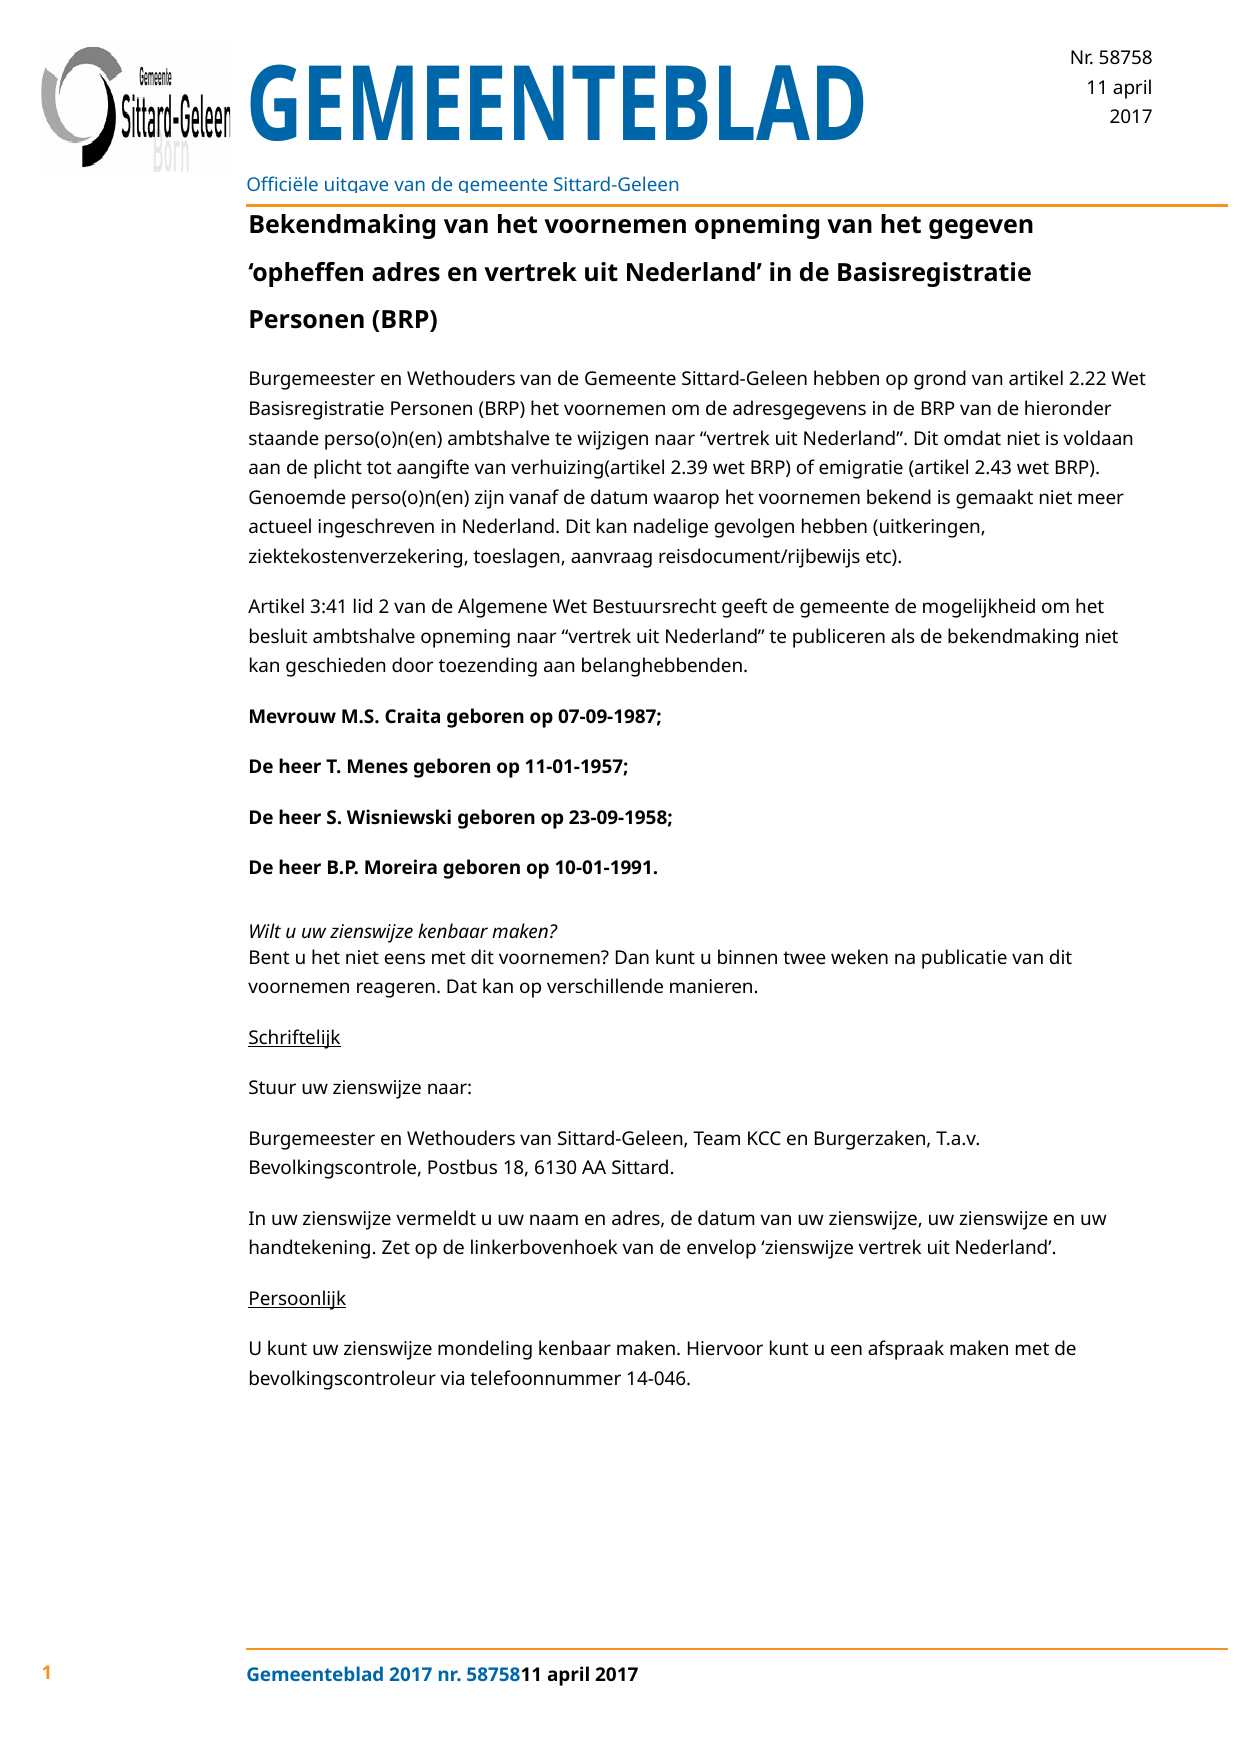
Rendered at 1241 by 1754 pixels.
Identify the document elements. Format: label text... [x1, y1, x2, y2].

text Schriftelijk [248, 1024, 1152, 1050]
text Mevrouw M.S. Craita geboren op 07-09-1987; [248, 703, 1152, 729]
text Burgemeester en Wethouders van de Gemeente Sittard-Geleen hebben op grond van artikel 2.22 Wet Basisregistratie Personen (BRP) het voornemen om de adresgegevens in de BRP van de hieronder staande perso(o)n(en) ambtshalve te wijzigen naar “vertrek uit Nederland”. Dit omdat niet is voldaan aan de plicht tot aangifte van verhuizing(artikel 2.39 wet BRP) of emigratie (artikel 2.43 wet BRP). Genoemde perso(o)n(en) zijn vanaf de datum waarop het voornemen bekend is gemaakt niet meer actueel ingeschreven in Nederland. Dit kan nadelige gevolgen hebben (uitkeringen, ziektekostenverzekering, toeslagen, aanvraag reisdocument/rijbewijs etc). [248, 366, 1152, 569]
text In uw zienswijze vermeldt u uw naam en adres, de datum van uw zienswijze, uw zienswijze en uw handtekening. Zet op de linkerbovenhoek van de envelop ‘zienswijze vertrek uit Nederland’. [248, 1205, 1152, 1260]
text Stuur uw zienswijze naar: [248, 1074, 1152, 1100]
text U kunt uw zienswijze mondeling kenbaar maken. Hiervoor kunt u een afspraak maken met de bevolkingscontroleur via telefoonnummer 14-046. [248, 1335, 1152, 1391]
picture [41, 47, 231, 172]
text De heer S. Wisniewski geboren op 23-09-1958; [248, 804, 1152, 829]
text Bekendmaking van het voornemen opneming van het gegeven ‘opheffen adres en vertrek uit Nederland’ in de Basisregistratie Personen (BRP) [248, 207, 1152, 336]
text Artikel 3:41 lid 2 van de Algemene Wet Bestuursrecht geeft de gemeente de mogelijkheid om het besluit ambtshalve opneming naar “vertrek uit Nederland” te publiceren als de bekendmaking niet kan geschieden door toezending aan belanghebbenden. [248, 593, 1152, 678]
text De heer T. Menes geboren op 11-01-1957; [248, 753, 1152, 779]
text Bent u het niet eens met dit voornemen? Dan kunt u binnen twee weken na publicatie van dit voornemen reageren. Dat kan op verschillende manieren. [248, 944, 1152, 999]
text De heer B.P. Moreira geboren op 10-01-1991. [248, 854, 1152, 880]
text Wilt u uw zienswijze kenbaar maken? [248, 918, 1152, 944]
text Burgemeester en Wethouders van Sittard-Geleen, Team KCC en Burgerzaken, T.a.v. Bevolkingscontrole, Postbus 18, 6130 AA Sittard. [248, 1125, 1152, 1180]
text Persoonlijk [248, 1285, 1152, 1311]
